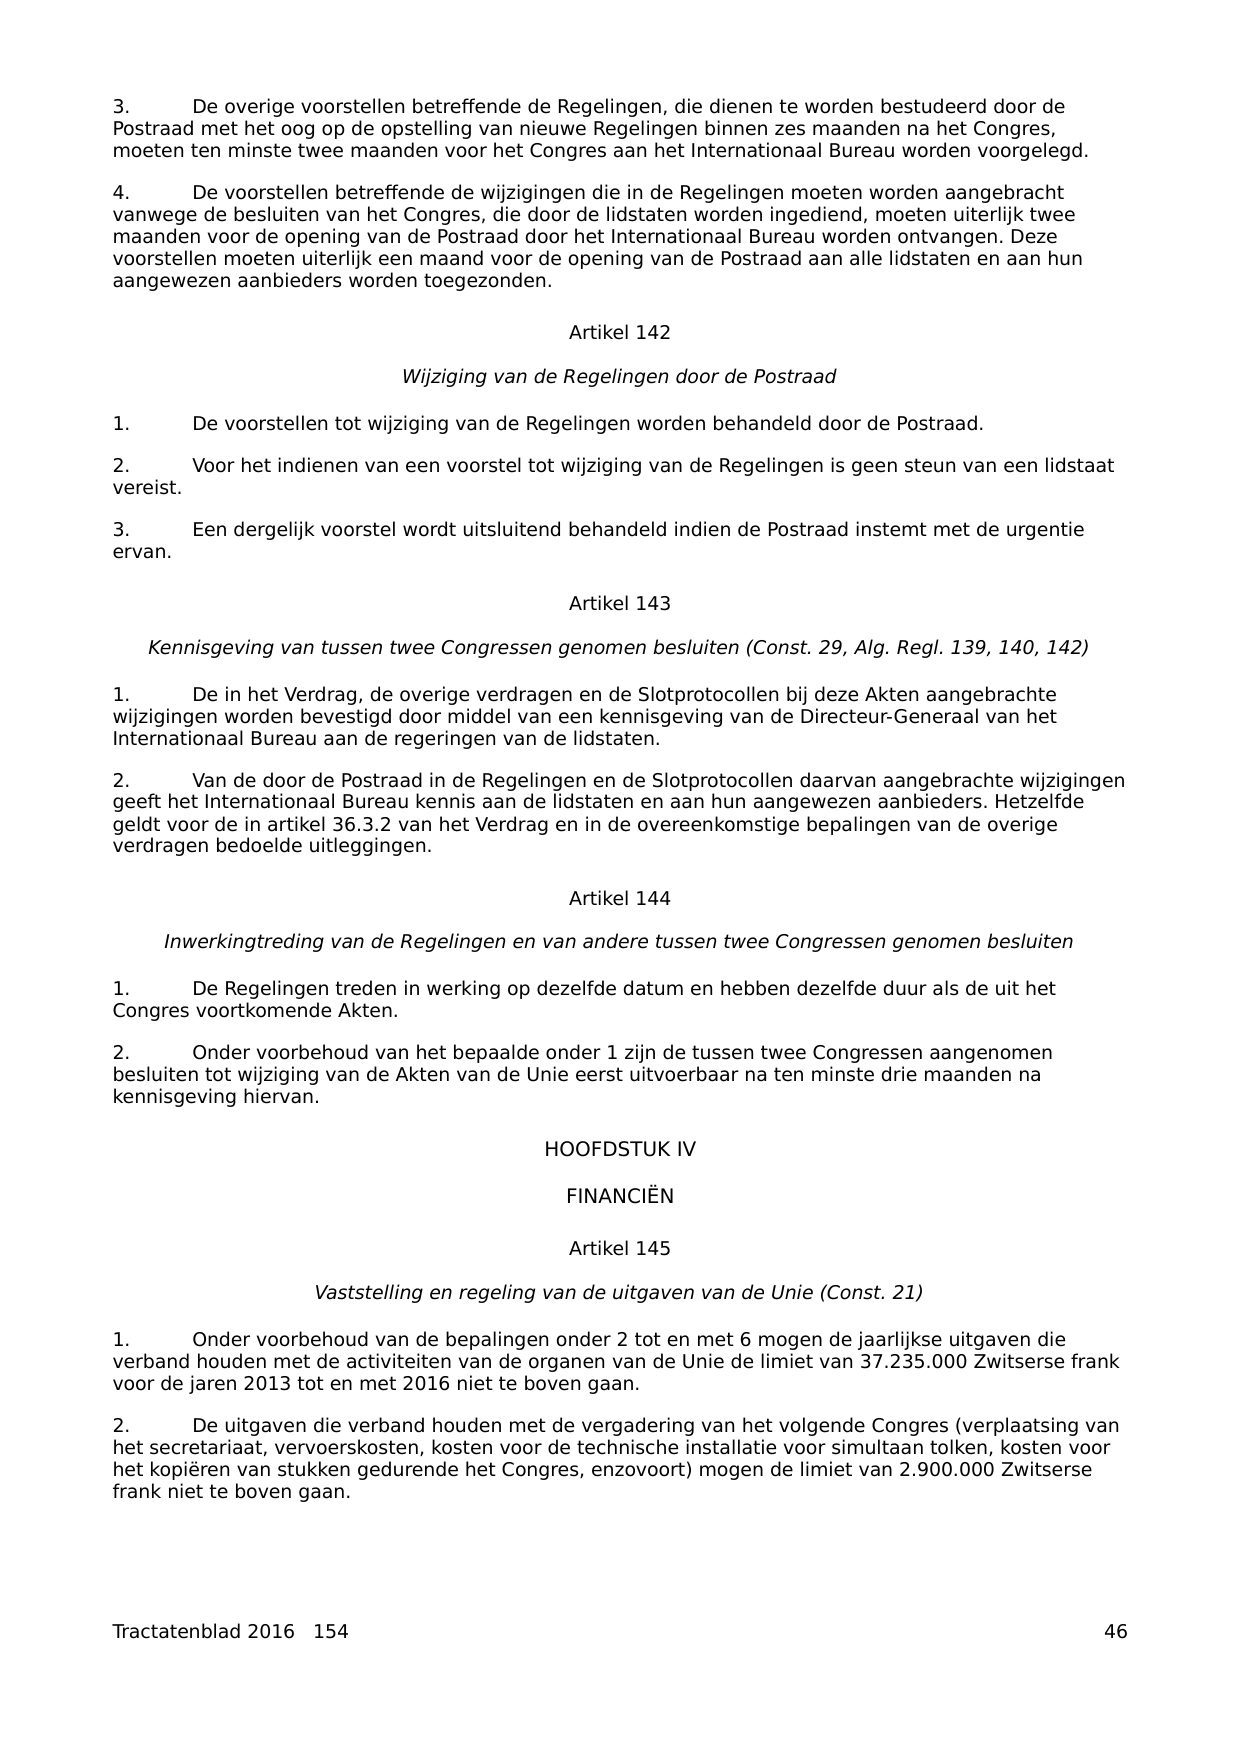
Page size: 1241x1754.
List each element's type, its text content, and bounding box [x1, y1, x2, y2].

subtitle Artikel 145 Vaststelling en regeling van de uitgaven van de Unie (Const. 21) [112, 1238, 1128, 1304]
text 4. De voorstellen betreffende de wijzigingen die in de Regelingen moeten worden aangebracht vanwege de besluiten van het Congres, die door de lidstaten worden ingediend, moeten uiterlijk twee maanden voor de opening van de Postraad door het Internationaal Bureau worden ontvangen. Deze voorstellen moeten uiterlijk een maand voor de opening van de Postraad aan alle lidstaten en aan hun aangewezen aanbieders worden toegezonden. [112, 182, 1128, 292]
text 3. De overige voorstellen betreffende de Regelingen, die dienen te worden bestudeerd door de Postraad met het oog op de opstelling van nieuwe Regelingen binnen zes maanden na het Congres, moeten ten minste twee maanden voor het Congres aan het Internationaal Bureau worden voorgelegd. [112, 96, 1128, 162]
text 1. Onder voorbehoud van de bepalingen onder 2 tot en met 6 mogen de jaarlijkse uitgaven die verband houden met de activiteiten van de organen van de Unie de limiet van 37.235.000 Zwitserse frank voor de jaren 2013 tot en met 2016 niet te boven gaan. [112, 1329, 1128, 1395]
text 2. De uitgaven die verband houden met de vergadering van het volgende Congres (verplaatsing van het secretariaat, vervoerskosten, kosten voor de technische installatie voor simultaan tolken, kosten voor het kopiëren van stukken gedurende het Congres, enzovoort) mogen de limiet van 2.900.000 Zwitserse frank niet te boven gaan. [112, 1415, 1128, 1503]
text 2. Voor het indienen van een voorstel tot wijziging van de Regelingen is geen steun van een lidstaat vereist. [112, 455, 1128, 499]
text 1. De in het Verdrag, de overige verdragen en de Slotprotocollen bij deze Akten aangebrachte wijzigingen worden bevestigd door middel van een kennisgeving van de Directeur-Generaal van het Internationaal Bureau aan de regeringen van de lidstaten. [112, 683, 1128, 749]
subtitle HOOFDSTUK IV FINANCIËN [112, 1138, 1128, 1208]
text 3. Een dergelijk voorstel wordt uitsluitend behandeld indien de Postraad instemt met de urgentie ervan. [112, 519, 1128, 563]
text 1. De Regelingen treden in werking op dezelfde datum en hebben dezelfde duur als de uit het Congres voortkomende Akten. [112, 978, 1128, 1022]
text 2. Van de door de Postraad in de Regelingen en de Slotprotocollen daarvan aangebrachte wijzigingen geeft het Internationaal Bureau kennis aan de lidstaten en aan hun aangewezen aanbieders. Hetzelfde geldt voor de in artikel 36.3.2 van het Verdrag en in de overeenkomstige bepalingen van de overige verdragen bedoelde uitleggingen. [112, 769, 1128, 857]
subtitle Artikel 143 Kennisgeving van tussen twee Congressen genomen besluiten (Const. 29, Alg. Regl. 139, 140, 142) [112, 593, 1128, 658]
subtitle Artikel 142 Wijziging van de Regelingen door de Postraad [112, 322, 1128, 388]
subtitle Artikel 144 Inwerkingtreding van de Regelingen en van andere tussen twee Congressen genomen besluiten [112, 887, 1128, 953]
text 2. Onder voorbehoud van het bepaalde onder 1 zijn de tussen twee Congressen aangenomen besluiten tot wijziging van de Akten van de Unie eerst uitvoerbaar na ten minste drie maanden na kennisgeving hiervan. [112, 1042, 1128, 1108]
text 1. De voorstellen tot wijziging van de Regelingen worden behandeld door de Postraad. [112, 413, 1128, 435]
